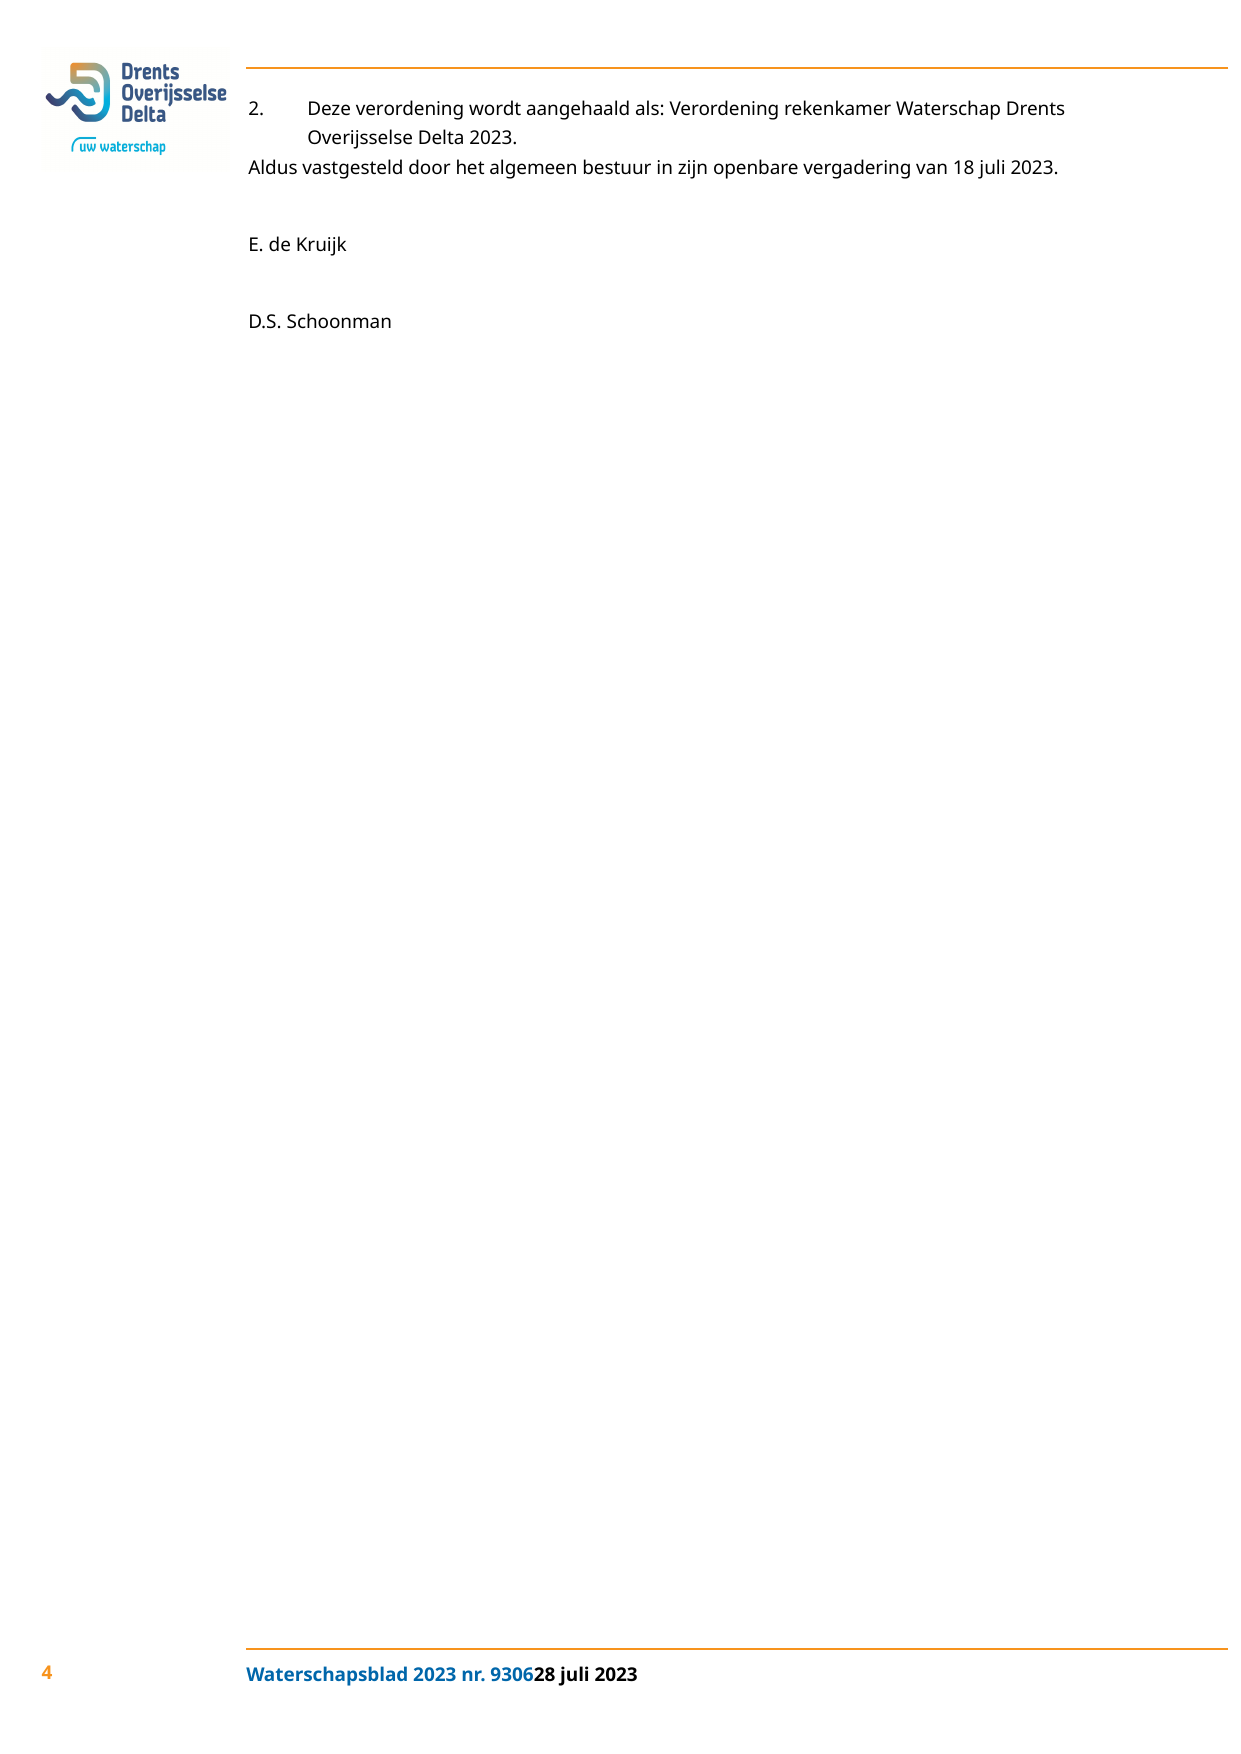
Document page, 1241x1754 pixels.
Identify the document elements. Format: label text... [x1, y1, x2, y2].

picture [41, 47, 231, 172]
text Aldus vastgesteld door het algemeen bestuur in zijn openbare vergadering van 18 juli 2023. [248, 154, 1152, 180]
text D.S. Schoonman [248, 308, 1152, 334]
text E. de Kruijk [248, 231, 1152, 257]
list Deze verordening wordt aangehaald als: Verordening rekenkamer Waterschap Drents Overijsselse Delta 2023. [248, 95, 1152, 150]
